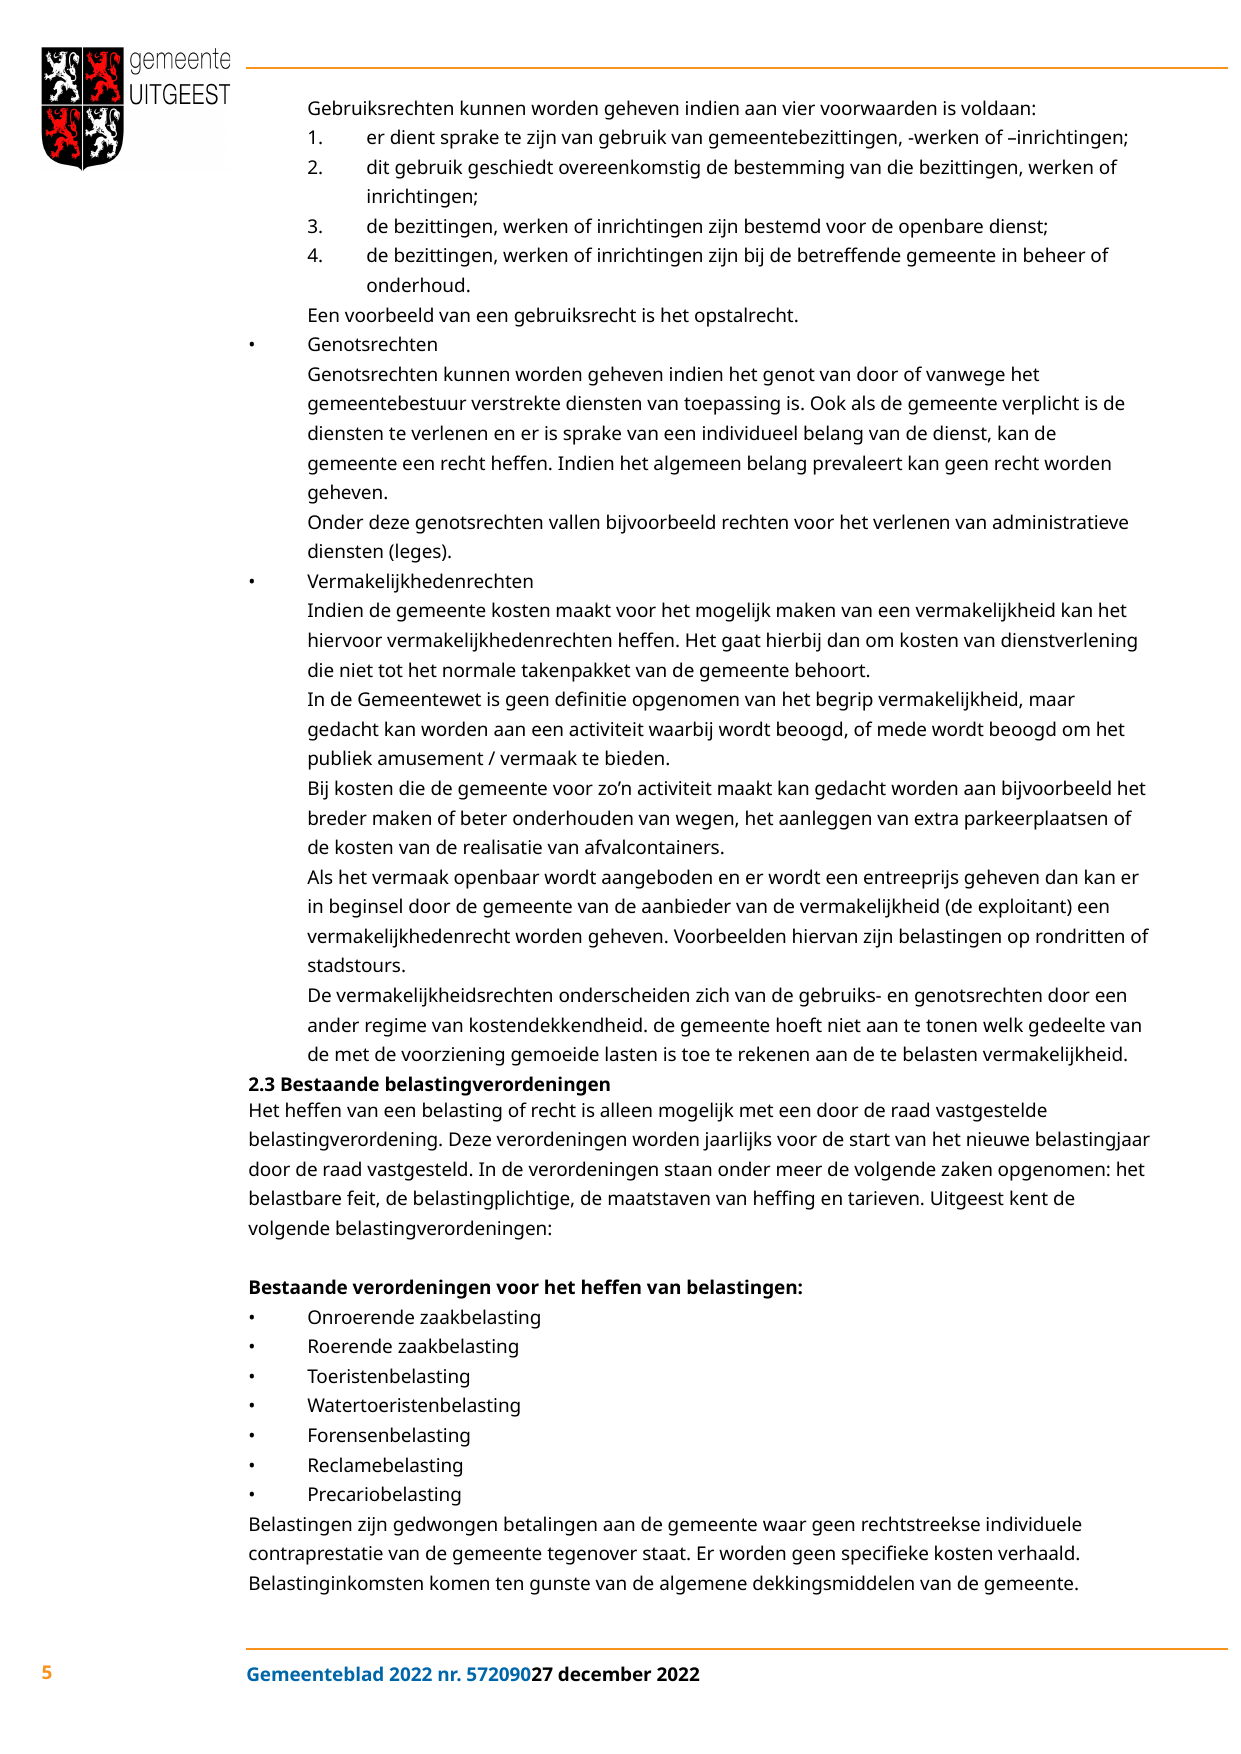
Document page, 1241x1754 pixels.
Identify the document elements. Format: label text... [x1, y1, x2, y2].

list Als het vermaak openbaar wordt aangeboden en er wordt een entreeprijs geheven dan kan er in beginsel door de gemeente van de aanbieder van de vermakelijkheid (de exploitant) een vermakelijkhedenrecht worden geheven. Voorbeelden hiervan zijn belastingen op rondritten of stadstours. [248, 864, 1152, 978]
list dit gebruik geschiedt overeenkomstig de bestemming van die bezittingen, werken of inrichtingen; [307, 154, 1152, 209]
list Onroerende zaakbelasting [248, 1304, 1152, 1329]
text Belastinginkomsten komen ten gunste van de algemene dekkingsmiddelen van de gemeente. [248, 1570, 1152, 1596]
list De vermakelijkheidsrechten onderscheiden zich van de gebruiks- en genotsrechten door een ander regime van kostendekkendheid. de gemeente hoeft niet aan te tonen welk gedeelte van de met de voorziening gemoeide lasten is toe te rekenen aan de te belasten vermakelijkheid. [248, 982, 1152, 1067]
list de bezittingen, werken of inrichtingen zijn bestemd voor de openbare dienst; [307, 213, 1152, 239]
list Genotsrechten kunnen worden geheven indien het genot van door of vanwege het gemeentebestuur verstrekte diensten van toepassing is. Ook als de gemeente verplicht is de diensten te verlenen en er is sprake van een individueel belang van de dienst, kan de gemeente een recht heffen. Indien het algemeen belang prevaleert kan geen recht worden geheven. [248, 361, 1152, 505]
list Gebruiksrechten kunnen worden geheven indien aan vier voorwaarden is voldaan: [248, 95, 1152, 121]
text Het heffen van een belasting of recht is alleen mogelijk met een door de raad vastgestelde belastingverordening. Deze verordeningen worden jaarlijks voor de start van het nieuwe belastingjaar door de raad vastgesteld. In de verordeningen staan onder meer de volgende zaken opgenomen: het belastbare feit, de belastingplichtige, de maatstaven van heffing en tarieven. Uitgeest kent de volgende belastingverordeningen: [248, 1097, 1152, 1241]
list Een voorbeeld van een gebruiksrecht is het opstalrecht. [248, 302, 1152, 328]
list Onder deze genotsrechten vallen bijvoorbeeld rechten voor het verlenen van administratieve diensten (leges). [248, 509, 1152, 564]
list er dient sprake te zijn van gebruik van gemeentebezittingen, -werken of –inrichtingen; [307, 124, 1152, 150]
list Toeristenbelasting [248, 1363, 1152, 1389]
list Bij kosten die de gemeente voor zo’n activiteit maakt kan gedacht worden aan bijvoorbeeld het breder maken of beter onderhouden van wegen, het aanleggen van extra parkeerplaatsen of de kosten van de realisatie van afvalcontainers. [248, 775, 1152, 860]
list Indien de gemeente kosten maakt voor het mogelijk maken van een vermakelijkheid kan het hiervoor vermakelijkhedenrechten heffen. Het gaat hierbij dan om kosten van dienstverlening die niet tot het normale takenpakket van de gemeente behoort. [248, 598, 1152, 683]
list de bezittingen, werken of inrichtingen zijn bij de betreffende gemeente in beheer of onderhoud. [307, 243, 1152, 298]
list Vermakelijkhedenrechten [248, 568, 1152, 594]
list In de Gemeentewet is geen definitie opgenomen van het begrip vermakelijkheid, maar gedacht kan worden aan een activiteit waarbij wordt beoogd, of mede wordt beoogd om het publiek amusement / vermaak te bieden. [248, 686, 1152, 771]
text 2.3 Bestaande belastingverordeningen [248, 1071, 1152, 1097]
list Precariobelasting [248, 1481, 1152, 1507]
list Forensenbelasting [248, 1422, 1152, 1448]
text Bestaande verordeningen voor het heffen van belastingen: [248, 1274, 1152, 1300]
list Roerende zaakbelasting [248, 1333, 1152, 1359]
text Belastingen zijn gedwongen betalingen aan de gemeente waar geen rechtstreekse individuele contraprestatie van de gemeente tegenover staat. Er worden geen specifieke kosten verhaald. [248, 1511, 1152, 1566]
list Reclamebelasting [248, 1452, 1152, 1477]
list Genotsrechten [248, 331, 1152, 357]
picture [41, 47, 231, 172]
list Watertoeristenbelasting [248, 1393, 1152, 1418]
